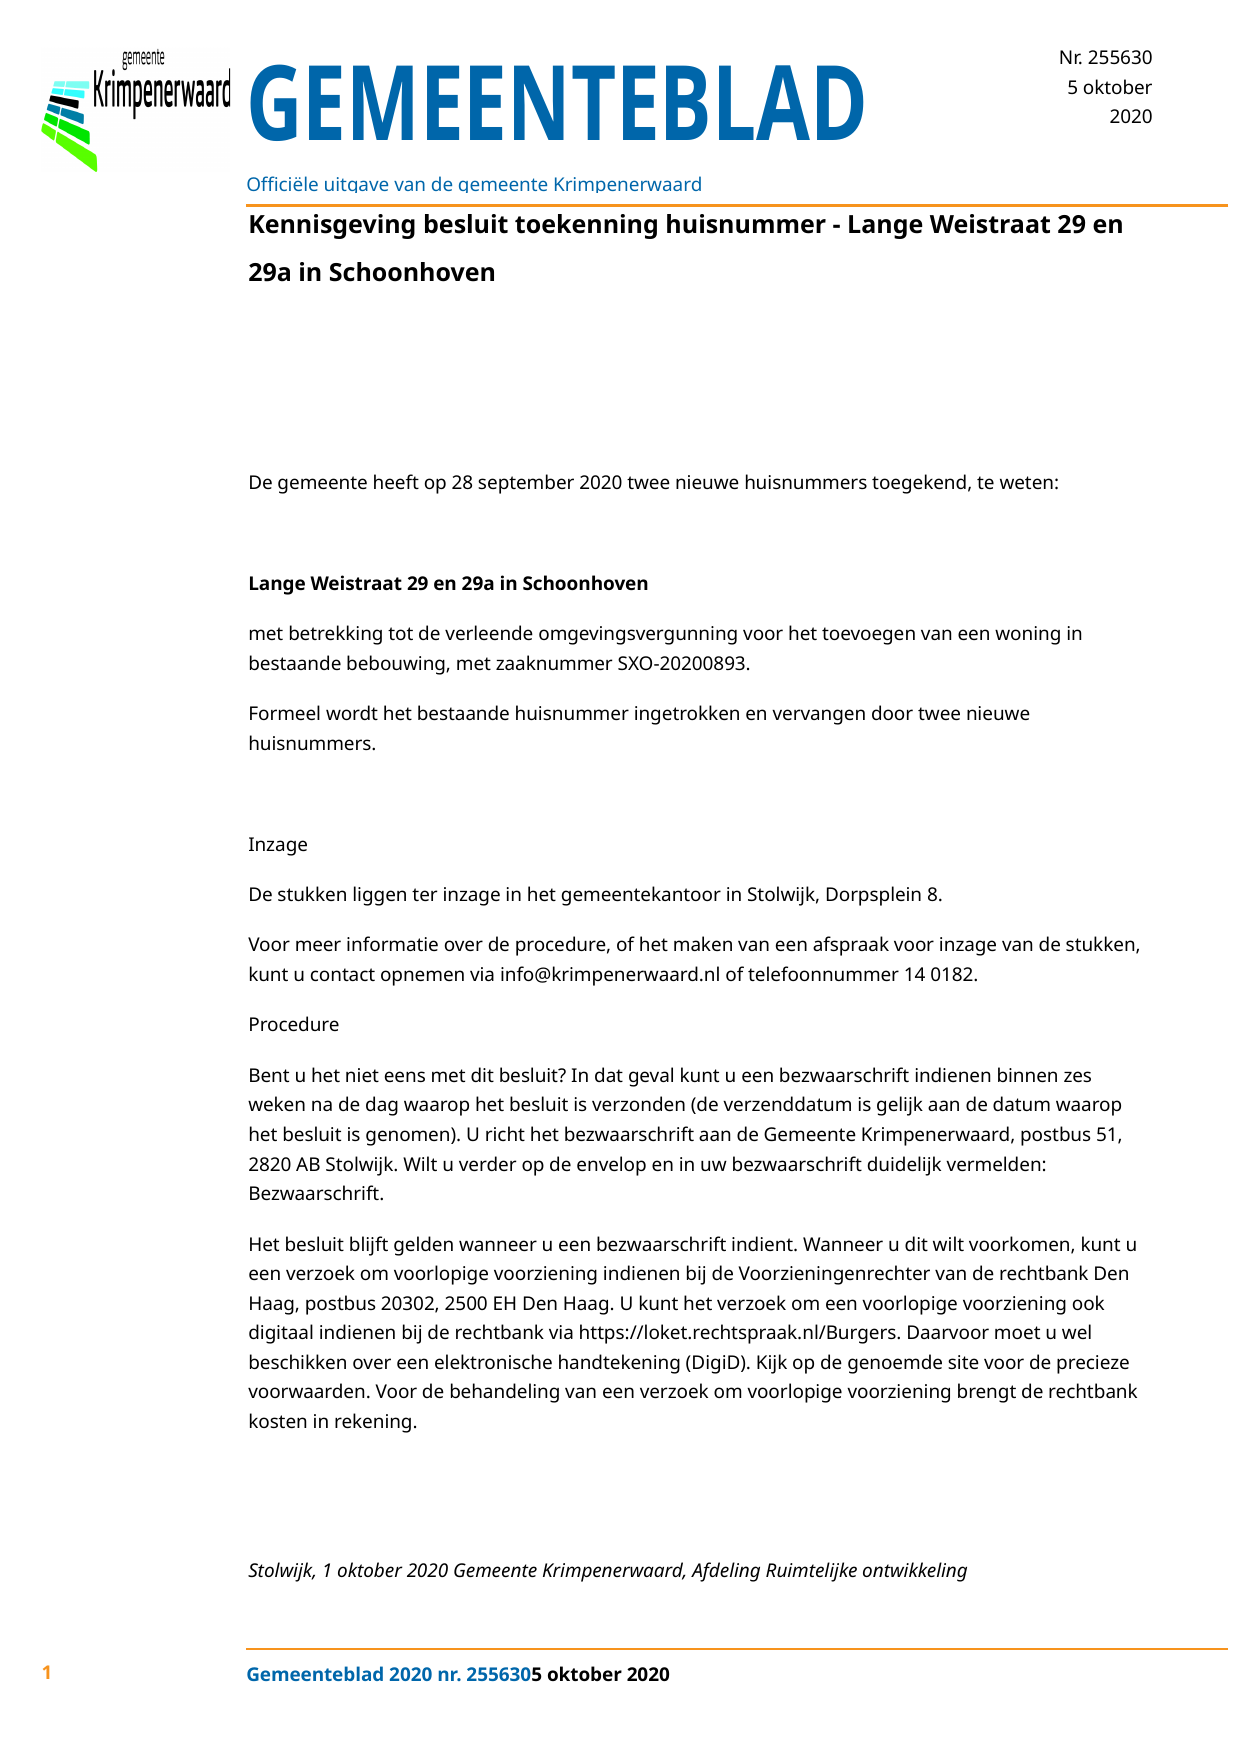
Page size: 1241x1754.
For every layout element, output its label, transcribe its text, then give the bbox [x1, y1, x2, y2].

text met betrekking tot de verleende omgevingsvergunning voor het toevoegen van een woning in bestaande bebouwing, met zaaknummer SXO-20200893. [248, 620, 1152, 676]
text Kennisgeving besluit toekenning huisnummer - Lange Weistraat 29 en 29a in Schoonhoven [248, 207, 1152, 288]
picture [41, 47, 231, 172]
text De gemeente heeft op 28 september 2020 twee nieuwe huisnummers toegekend, te weten: [248, 469, 1152, 495]
text Voor meer informatie over de procedure, of het maken van een afspraak voor inzage van de stukken, kunt u contact opnemen via info@krimpenerwaard.nl of telefoonnummer 14 0182. [248, 932, 1152, 987]
text Formeel wordt het bestaande huisnummer ingetrokken en vervangen door twee nieuwe huisnummers. [248, 700, 1152, 756]
text Inzage [248, 831, 1152, 857]
text Stolwijk, 1 oktober 2020 Gemeente Krimpenerwaard, Afdeling Ruimtelijke ontwikkeling [248, 1557, 1152, 1583]
text De stukken liggen ter inzage in het gemeentekantoor in Stolwijk, Dorpsplein 8. [248, 881, 1152, 907]
text Lange Weistraat 29 en 29a in Schoonhoven [248, 570, 1152, 596]
text Het besluit blijft gelden wanneer u een bezwaarschrift indient. Wanneer u dit wilt voorkomen, kunt u een verzoek om voorlopige voorziening indienen bij de Voorzieningenrechter van de rechtbank Den Haag, postbus 20302, 2500 EH Den Haag. U kunt het verzoek om een voorlopige voorziening ook digitaal indienen bij de rechtbank via https://loket.rechtspraak.nl/Burgers. Daarvoor moet u wel beschikken over een elektronische handtekening (DigiD). Kijk op de genoemde site voor de precieze voorwaarden. Voor de behandeling van een verzoek om voorlopige voorziening brengt de rechtbank kosten in rekening. [248, 1231, 1152, 1434]
text Procedure [248, 1012, 1152, 1037]
text Bent u het niet eens met dit besluit? In dat geval kunt u een bezwaarschrift indienen binnen zes weken na de dag waarop het besluit is verzonden (de verzenddatum is gelijk aan de datum waarop het besluit is genomen). U richt het bezwaarschrift aan de Gemeente Krimpenerwaard, postbus 51, 2820 AB Stolwijk. Wilt u verder op de envelop en in uw bezwaarschrift duidelijk vermelden: Bezwaarschrift. [248, 1062, 1152, 1206]
